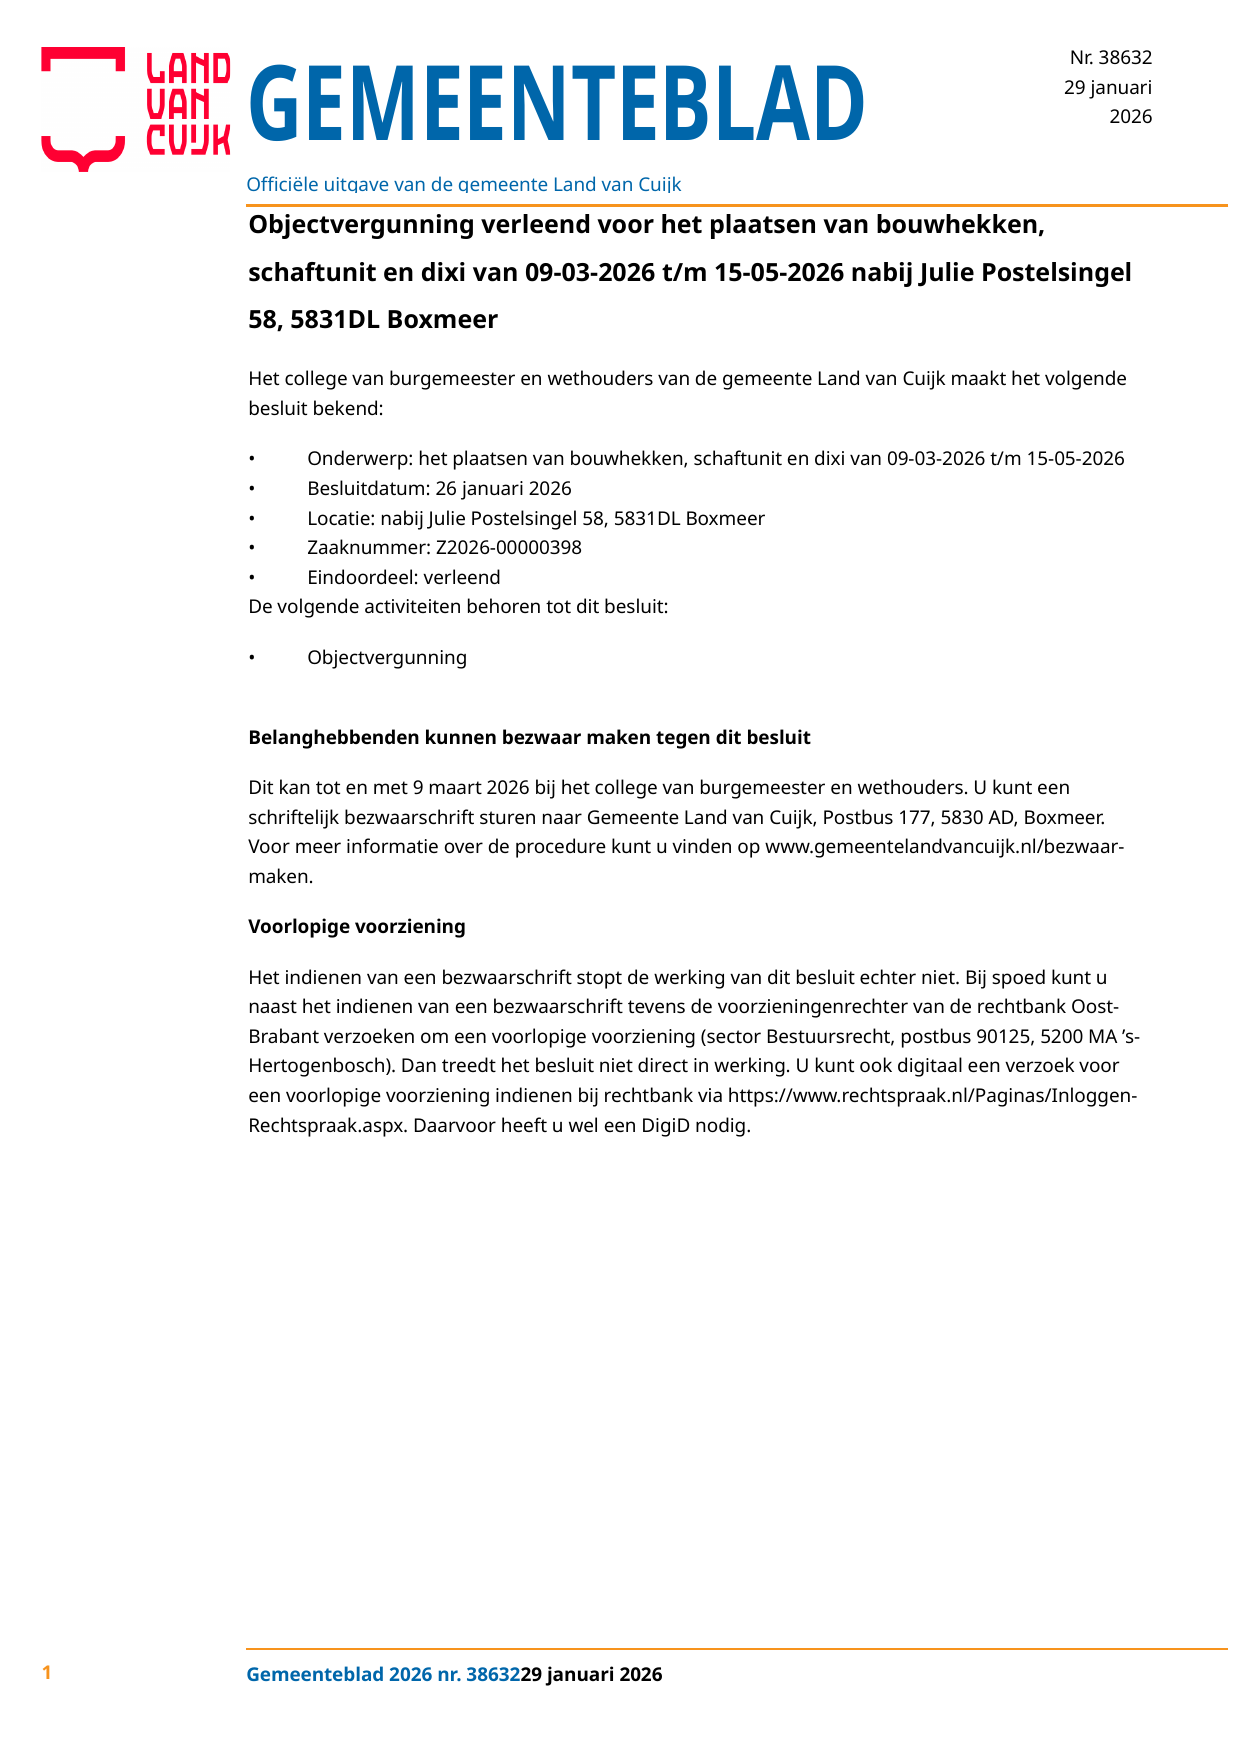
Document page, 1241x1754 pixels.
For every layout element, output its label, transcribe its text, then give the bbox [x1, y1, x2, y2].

text Dit kan tot en met 9 maart 2026 bij het college van burgemeester en wethouders. U kunt een schriftelijk bezwaarschrift sturen naar Gemeente Land van Cuijk, Postbus 177, 5830 AD, Boxmeer. Voor meer informatie over de procedure kunt u vinden op www.gemeentelandvancuijk.nl/bezwaar-maken. [248, 774, 1152, 889]
list Objectvergunning [248, 644, 1152, 669]
text De volgende activiteiten behoren tot dit besluit: [248, 593, 1152, 619]
list Locatie: nabij Julie Postelsingel 58, 5831DL Boxmeer [248, 505, 1152, 530]
picture [41, 47, 231, 172]
text Belanghebbenden kunnen bezwaar maken tegen dit besluit [248, 724, 1152, 749]
text Het college van burgemeester en wethouders van de gemeente Land van Cuijk maakt het volgende besluit bekend: [248, 366, 1152, 421]
text Objectvergunning verleend voor het plaatsen van bouwhekken, schaftunit en dixi van 09-03-2026 t/m 15-05-2026 nabij Julie Postelsingel 58, 5831DL Boxmeer [248, 207, 1152, 336]
list Besluitdatum: 26 januari 2026 [248, 475, 1152, 501]
list Onderwerp: het plaatsen van bouwhekken, schaftunit en dixi van 09-03-2026 t/m 15-05-2026 [248, 446, 1152, 471]
list Zaaknummer: Z2026-00000398 [248, 534, 1152, 560]
text Voorlopige voorziening [248, 913, 1152, 939]
list Eindoordeel: verleend [248, 564, 1152, 589]
text Het indienen van een bezwaarschrift stopt de werking van dit besluit echter niet. Bij spoed kunt u naast het indienen van een bezwaarschrift tevens de voorzieningenrechter van de rechtbank Oost-Brabant verzoeken om een voorlopige voorziening (sector Bestuursrecht, postbus 90125, 5200 MA ’s-Hertogenbosch). Dan treedt het besluit niet direct in werking. U kunt ook digitaal een verzoek voor een voorlopige voorziening indienen bij rechtbank via https://www.rechtspraak.nl/Paginas/Inloggen-Rechtspraak.aspx. Daarvoor heeft u wel een DigiD nodig. [248, 964, 1152, 1137]
